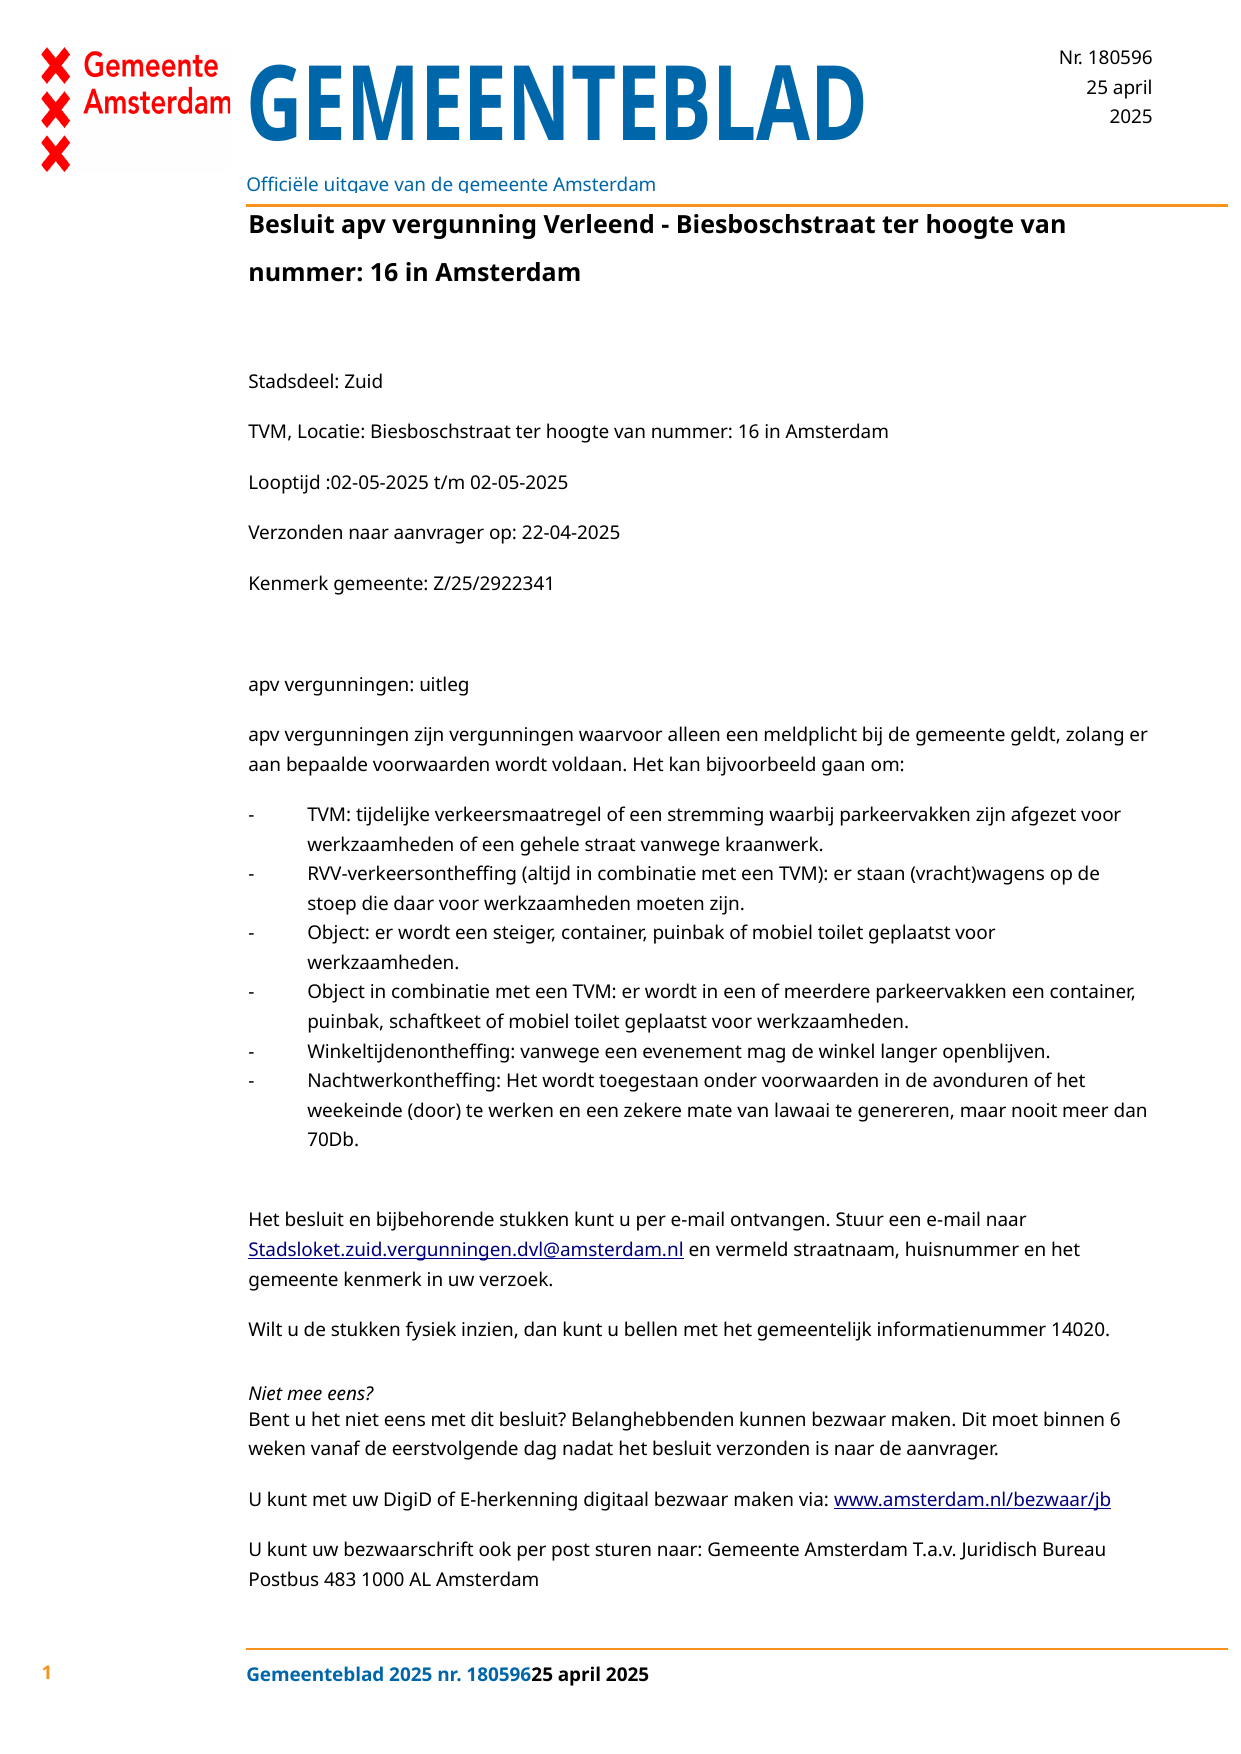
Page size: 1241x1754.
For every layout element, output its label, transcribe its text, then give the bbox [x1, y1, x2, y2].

picture [41, 47, 231, 172]
text Wilt u de stukken fysiek inzien, dan kunt u bellen met het gemeentelijk informatienummer 14020. [248, 1316, 1152, 1342]
text Besluit apv vergunning Verleend - Biesboschstraat ter hoogte van nummer: 16 in Amsterdam [248, 207, 1152, 288]
text Bent u het niet eens met dit besluit? Belanghebbenden kunnen bezwaar maken. Dit moet binnen 6 weken vanaf de eerstvolgende dag nadat het besluit verzonden is naar de aanvrager. [248, 1406, 1152, 1461]
text Het besluit en bijbehorende stukken kunt u per e-mail ontvangen. Stuur een e-mail naar Stadsloket.zuid.vergunningen.dvl@amsterdam.nl en vermeld straatnaam, huisnummer en het gemeente kenmerk in uw verzoek. [248, 1207, 1152, 1292]
text U kunt met uw DigiD of E-herkenning digitaal bezwaar maken via: www.amsterdam.nl/bezwaar/jb [248, 1486, 1152, 1512]
list RVV-verkeersontheffing (altijd in combinatie met een TVM): er staan (vracht)wagens op de stoep die daar voor werkzaamheden moeten zijn. [248, 860, 1152, 916]
list Object in combinatie met een TVM: er wordt in een of meerdere parkeervakken een container, puinbak, schaftkeet of mobiel toilet geplaatst voor werkzaamheden. [248, 979, 1152, 1034]
list Winkeltijdenontheffing: vanwege een evenement mag de winkel langer openblijven. [248, 1038, 1152, 1064]
list Object: er wordt een steiger, container, puinbak of mobiel toilet geplaatst voor werkzaamheden. [248, 919, 1152, 975]
text apv vergunningen: uitleg [248, 671, 1152, 697]
text TVM, Locatie: Biesboschstraat ter hoogte van nummer: 16 in Amsterdam [248, 419, 1152, 444]
text U kunt uw bezwaarschrift ook per post sturen naar: Gemeente Amsterdam T.a.v. Juridisch Bureau Postbus 483 1000 AL Amsterdam [248, 1536, 1152, 1592]
list Nachtwerkontheffing: Het wordt toegestaan onder voorwaarden in de avonduren of het weekeinde (door) te werken en een zekere mate van lawaai te genereren, maar nooit meer dan 70Db. [248, 1067, 1152, 1152]
list TVM: tijdelijke verkeersmaatregel of een stremming waarbij parkeervakken zijn afgezet voor werkzaamheden of een gehele straat vanwege kraanwerk. [248, 801, 1152, 857]
text Verzonden naar aanvrager op: 22-04-2025 [248, 519, 1152, 545]
text Niet mee eens? [248, 1380, 1152, 1406]
text Stadsdeel: Zuid [248, 368, 1152, 394]
text Looptijd :02-05-2025 t/m 02-05-2025 [248, 469, 1152, 495]
text Kenmerk gemeente: Z/25/2922341 [248, 570, 1152, 596]
text apv vergunningen zijn vergunningen waarvoor alleen een meldplicht bij de gemeente geldt, zolang er aan bepaalde voorwaarden wordt voldaan. Het kan bijvoorbeeld gaan om: [248, 721, 1152, 777]
